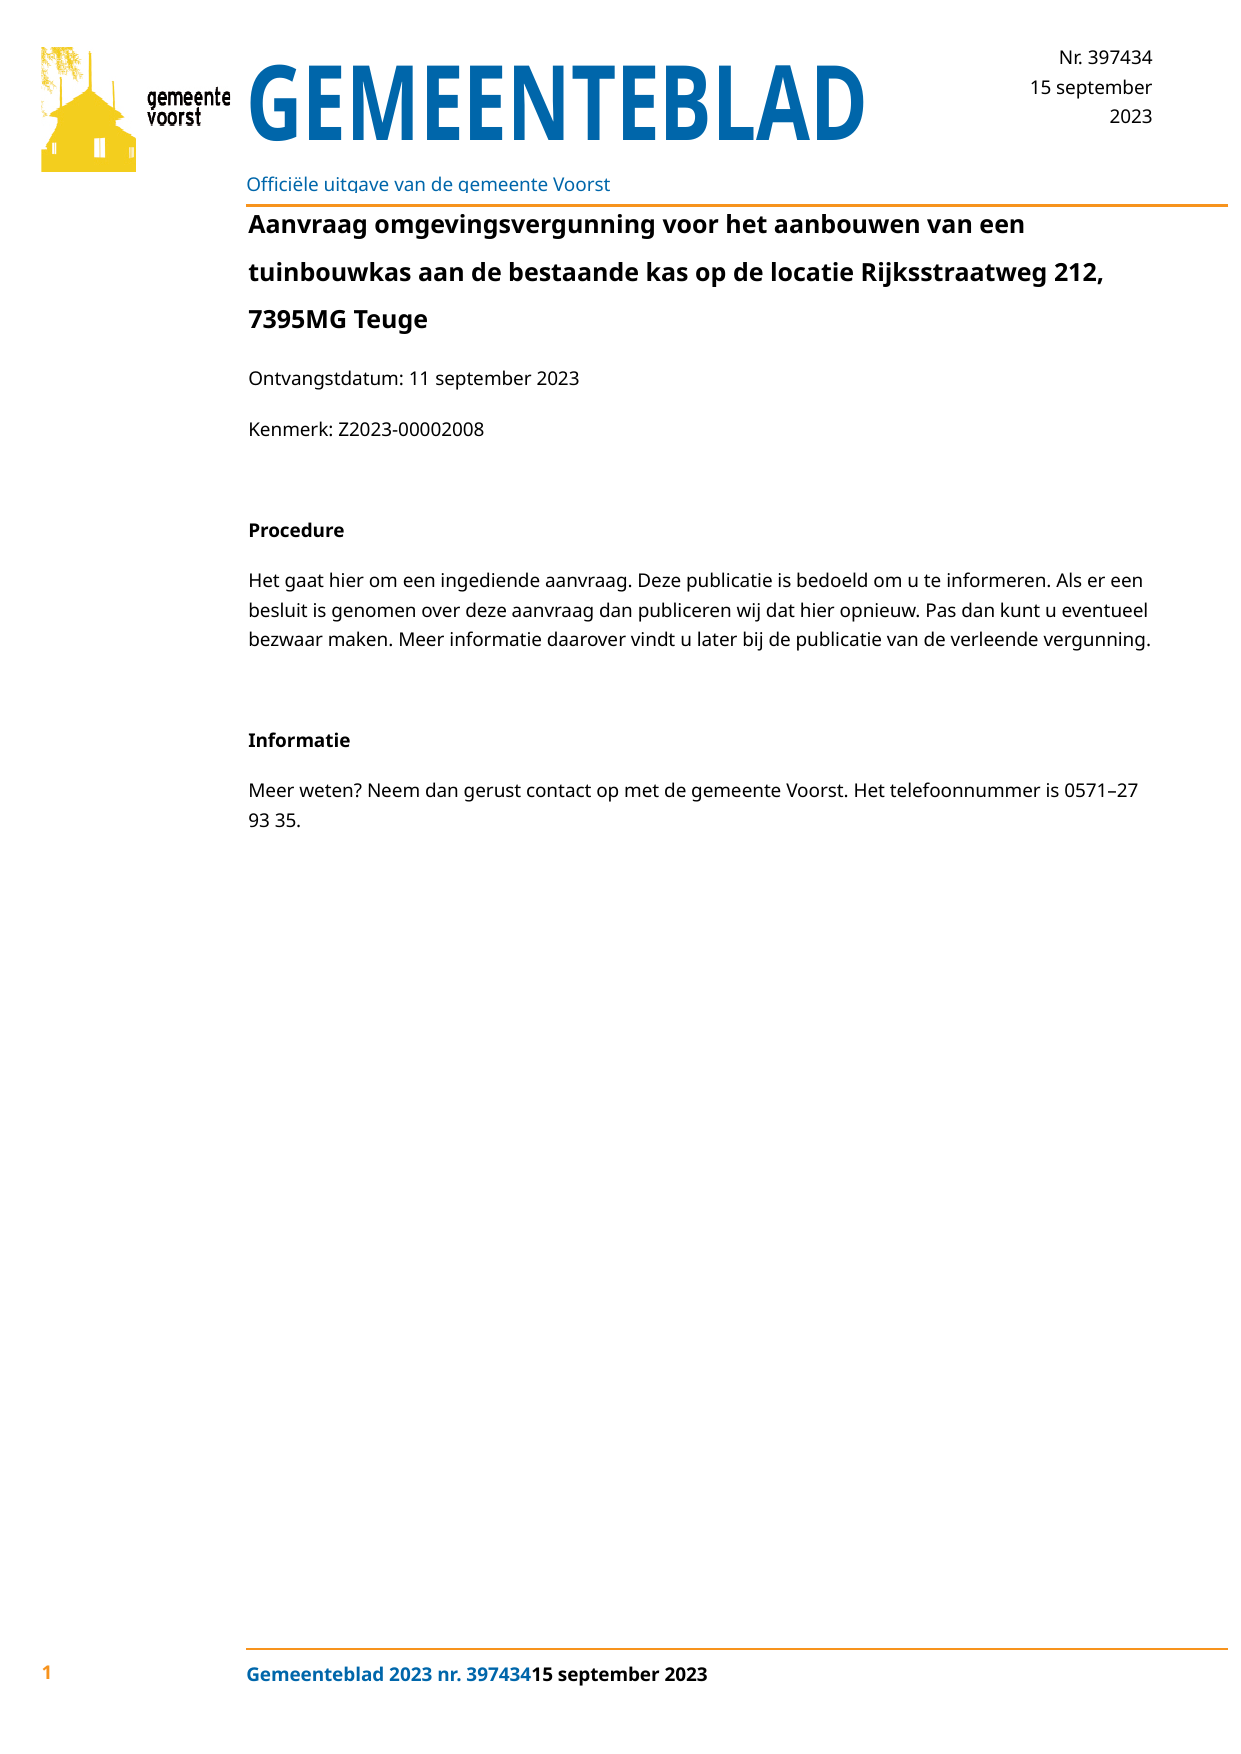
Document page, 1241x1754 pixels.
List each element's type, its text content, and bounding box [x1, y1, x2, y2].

text Aanvraag omgevingsvergunning voor het aanbouwen van een tuinbouwkas aan de bestaande kas op de locatie Rijksstraatweg 212, 7395MG Teuge [248, 207, 1152, 336]
text Ontvangstdatum: 11 september 2023 [248, 366, 1152, 391]
picture [41, 47, 231, 172]
text Kenmerk: Z2023-00002008 [248, 416, 1152, 442]
text Meer weten? Neem dan gerust contact op met de gemeente Voorst. Het telefoonnummer is 0571–27 93 35. [248, 778, 1152, 833]
text Procedure [248, 517, 1152, 542]
text Informatie [248, 727, 1152, 753]
text Het gaat hier om een ingediende aanvraag. Deze publicatie is bedoeld om u te informeren. Als er een besluit is genomen over deze aanvraag dan publiceren wij dat hier opnieuw. Pas dan kunt u eventueel bezwaar maken. Meer informatie daarover vindt u later bij de publicatie van de verleende vergunning. [248, 567, 1152, 652]
